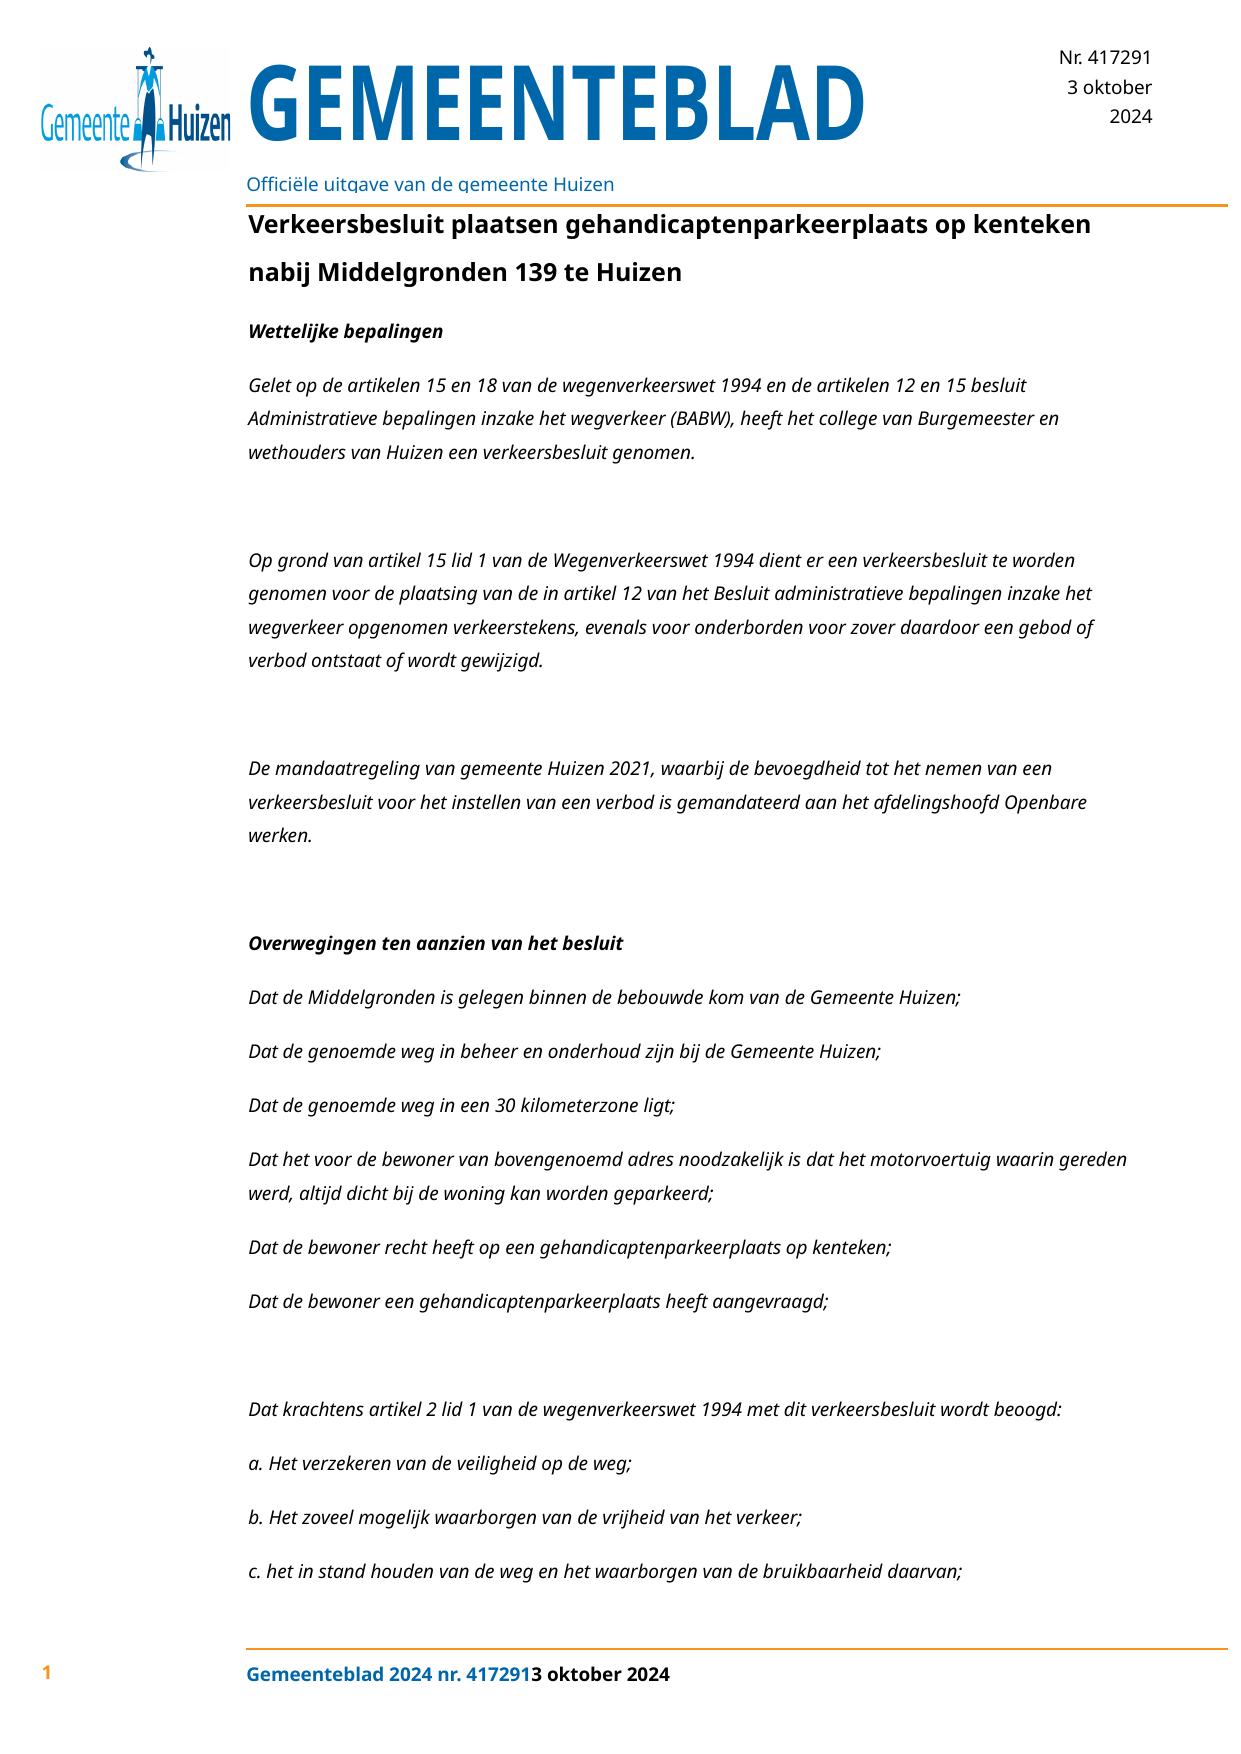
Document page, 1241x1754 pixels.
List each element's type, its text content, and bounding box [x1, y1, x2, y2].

picture [41, 47, 231, 172]
text Dat de bewoner een gehandicaptenparkeerplaats heeft aangevraagd; [248, 1288, 1152, 1314]
text c. het in stand houden van de weg en het waarborgen van de bruikbaarheid daarvan; [248, 1558, 1152, 1584]
text Wettelijke bepalingen [248, 318, 1152, 344]
text Dat de genoemde weg in beheer en onderhoud zijn bij de Gemeente Huizen; [248, 1038, 1152, 1064]
text Overwegingen ten aanzien van het besluit [248, 930, 1152, 956]
text Dat het voor de bewoner van bovengenoemd adres noodzakelijk is dat het motorvoertuig waarin gereden werd, altijd dicht bij de woning kan worden geparkeerd; [248, 1147, 1152, 1206]
text b. Het zoveel mogelijk waarborgen van de vrijheid van het verkeer; [248, 1504, 1152, 1530]
text De mandaatregeling van gemeente Huizen 2021, waarbij de bevoegdheid tot het nemen van een verkeersbesluit voor het instellen van een verbod is gemandateerd aan het afdelingshoofd Openbare werken. [248, 755, 1152, 848]
text Op grond van artikel 15 lid 1 van de Wegenverkeerswet 1994 dient er een verkeersbesluit te worden genomen voor de plaatsing van de in artikel 12 van het Besluit administratieve bepalingen inzake het wegverkeer opgenomen verkeerstekens, evenals voor onderborden voor zover daardoor een gebod of verbod ontstaat of wordt gewijzigd. [248, 547, 1152, 673]
text a. Het verzekeren van de veiligheid op de weg; [248, 1450, 1152, 1476]
text Dat de bewoner recht heeft op een gehandicaptenparkeerplaats op kenteken; [248, 1234, 1152, 1260]
text Dat de Middelgronden is gelegen binnen de bebouwde kom van de Gemeente Huizen; [248, 984, 1152, 1010]
text Gelet op de artikelen 15 en 18 van de wegenverkeerswet 1994 en de artikelen 12 en 15 besluit Administratieve bepalingen inzake het wegverkeer (BABW), heeft het college van Burgemeester en wethouders van Huizen een verkeersbesluit genomen. [248, 372, 1152, 464]
text Dat de genoemde weg in een 30 kilometerzone ligt; [248, 1093, 1152, 1118]
text Verkeersbesluit plaatsen gehandicaptenparkeerplaats op kenteken nabij Middelgronden 139 te Huizen [248, 207, 1152, 288]
text Dat krachtens artikel 2 lid 1 van de wegenverkeerswet 1994 met dit verkeersbesluit wordt beoogd: [248, 1396, 1152, 1422]
